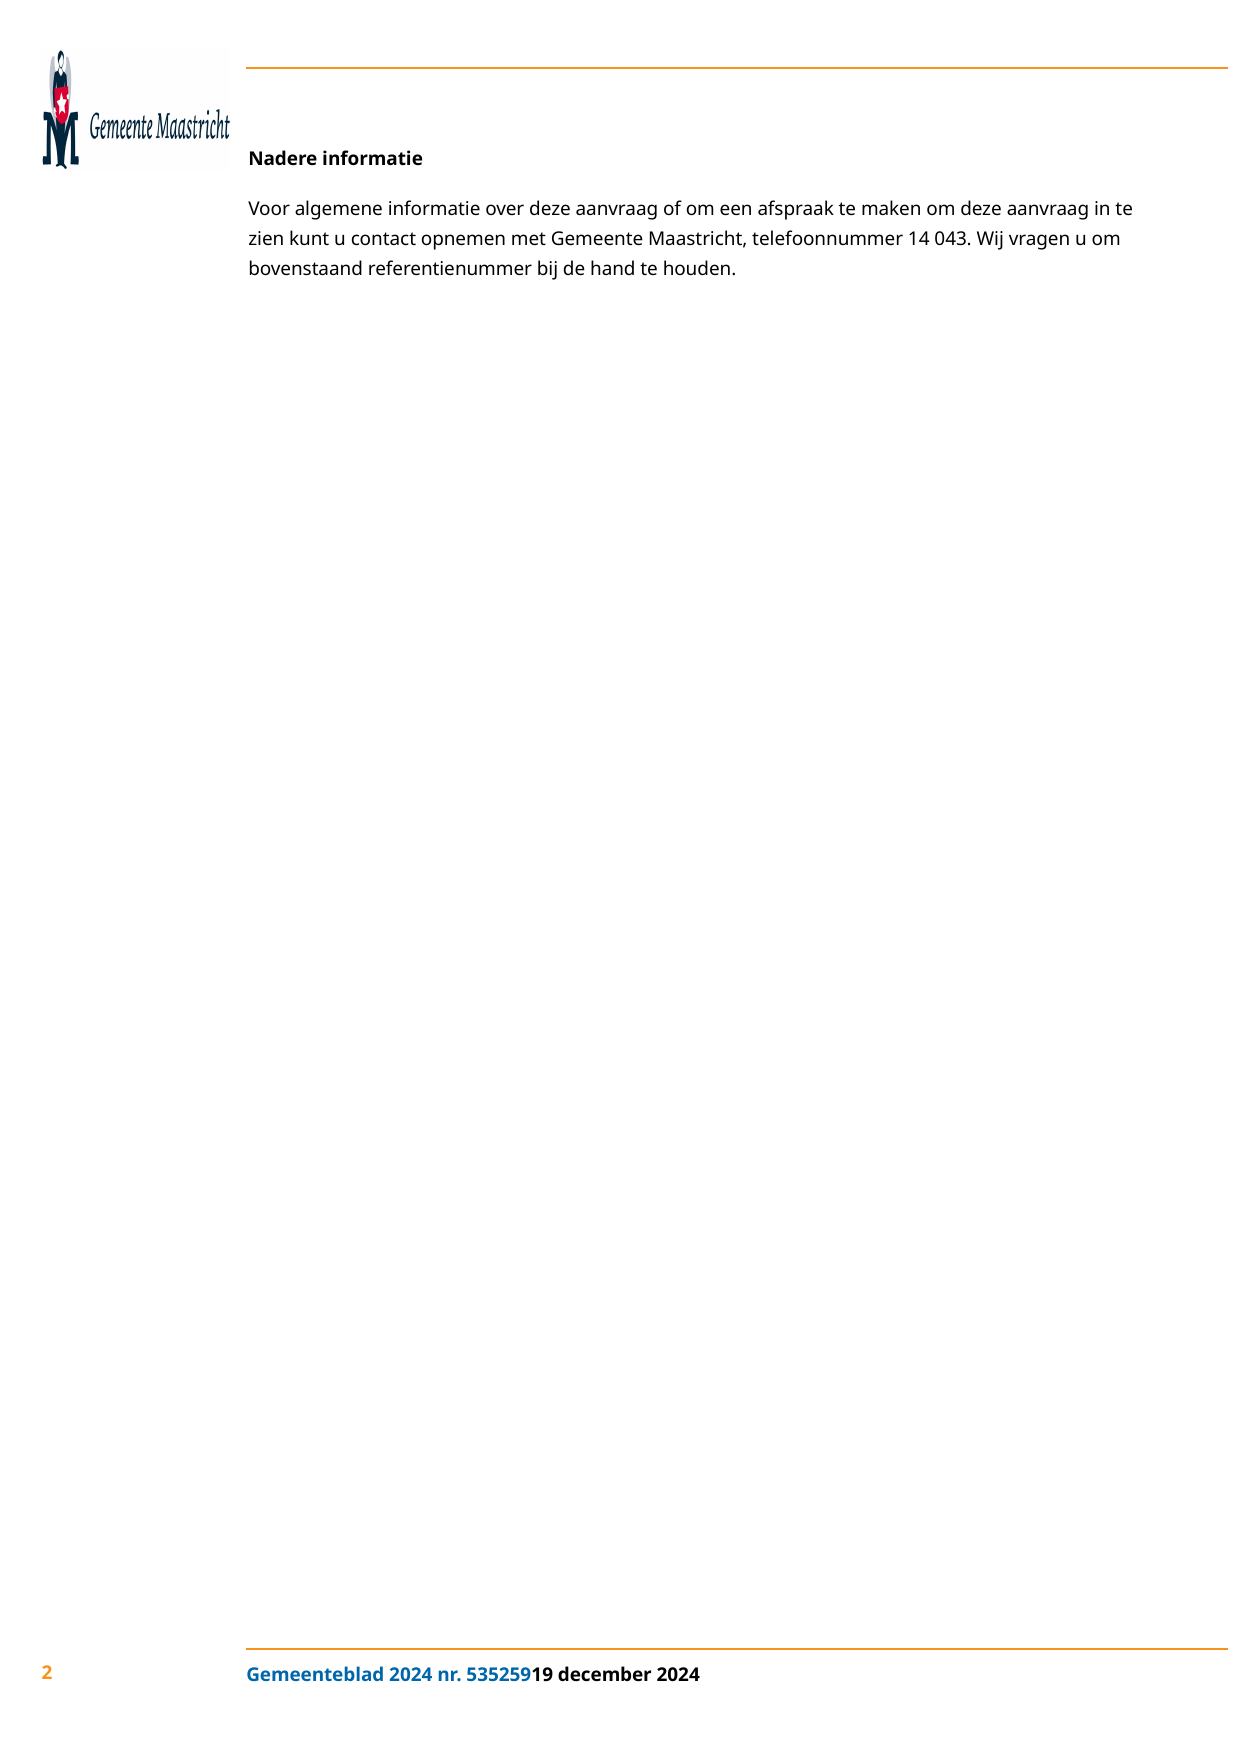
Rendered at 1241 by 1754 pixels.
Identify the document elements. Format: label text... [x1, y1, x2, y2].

text Voor algemene informatie over deze aanvraag of om een afspraak te maken om deze aanvraag in te zien kunt u contact opnemen met Gemeente Maastricht, telefoonnummer 14 043. Wij vragen u om bovenstaand referentienummer bij de hand te houden. [248, 196, 1152, 281]
text Nadere informatie [248, 145, 1152, 171]
picture [41, 47, 231, 172]
